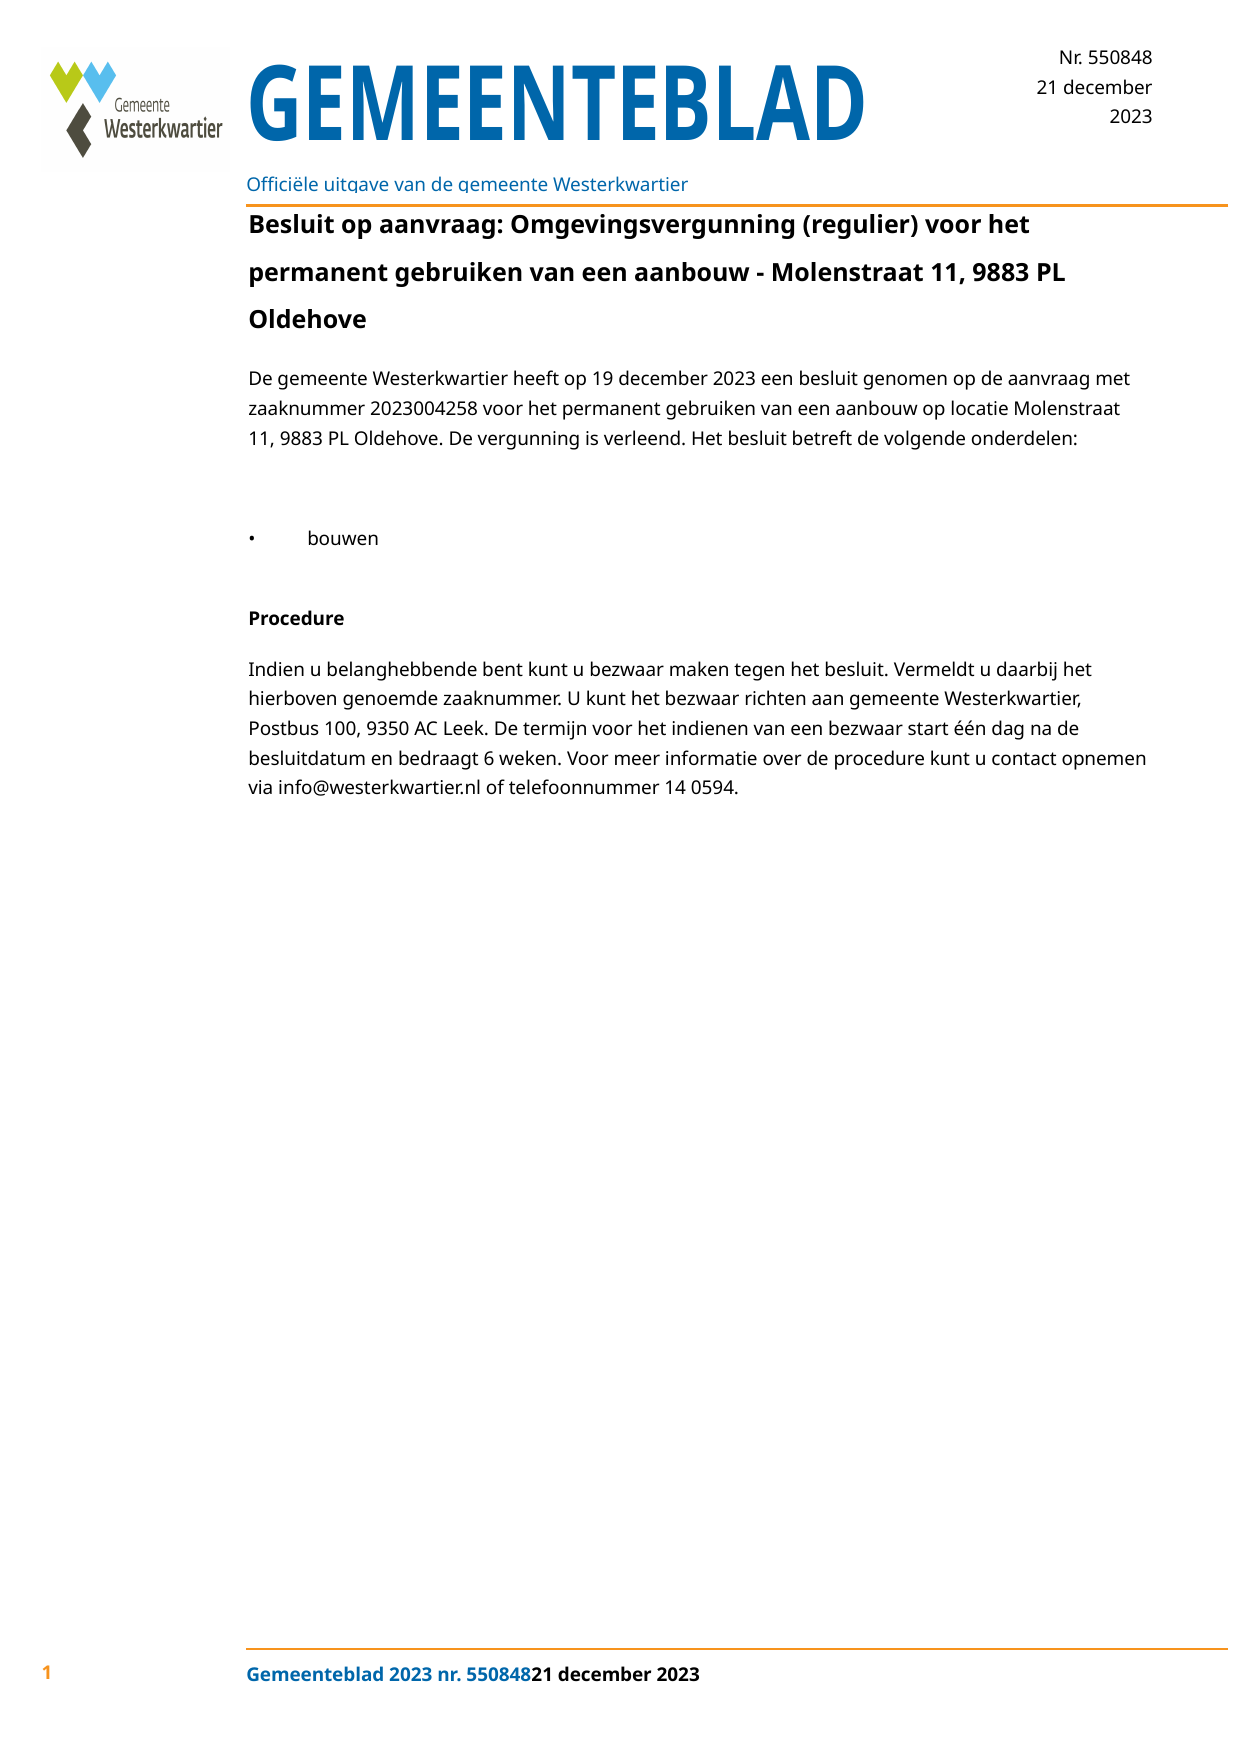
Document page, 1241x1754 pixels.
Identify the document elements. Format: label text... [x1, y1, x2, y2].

text De gemeente Westerkwartier heeft op 19 december 2023 een besluit genomen op de aanvraag met zaaknummer 2023004258 voor het permanent gebruiken van een aanbouw op locatie Molenstraat 11, 9883 PL Oldehove. De vergunning is verleend. Het besluit betreft de volgende onderdelen: [248, 366, 1152, 450]
text Procedure [248, 606, 1152, 631]
list bouwen [248, 526, 1152, 551]
text Indien u belanghebbende bent kunt u bezwaar maken tegen het besluit. Vermeldt u daarbij het hierboven genoemde zaaknummer. U kunt het bezwaar richten aan gemeente Westerkwartier, Postbus 100, 9350 AC Leek. De termijn voor het indienen van een bezwaar start één dag na de besluitdatum en bedraagt 6 weken. Voor meer informatie over de procedure kunt u contact opnemen via info@westerkwartier.nl of telefoonnummer 14 0594. [248, 656, 1152, 800]
picture [41, 47, 231, 172]
text Besluit op aanvraag: Omgevingsvergunning (regulier) voor het permanent gebruiken van een aanbouw - Molenstraat 11, 9883 PL Oldehove [248, 207, 1152, 336]
